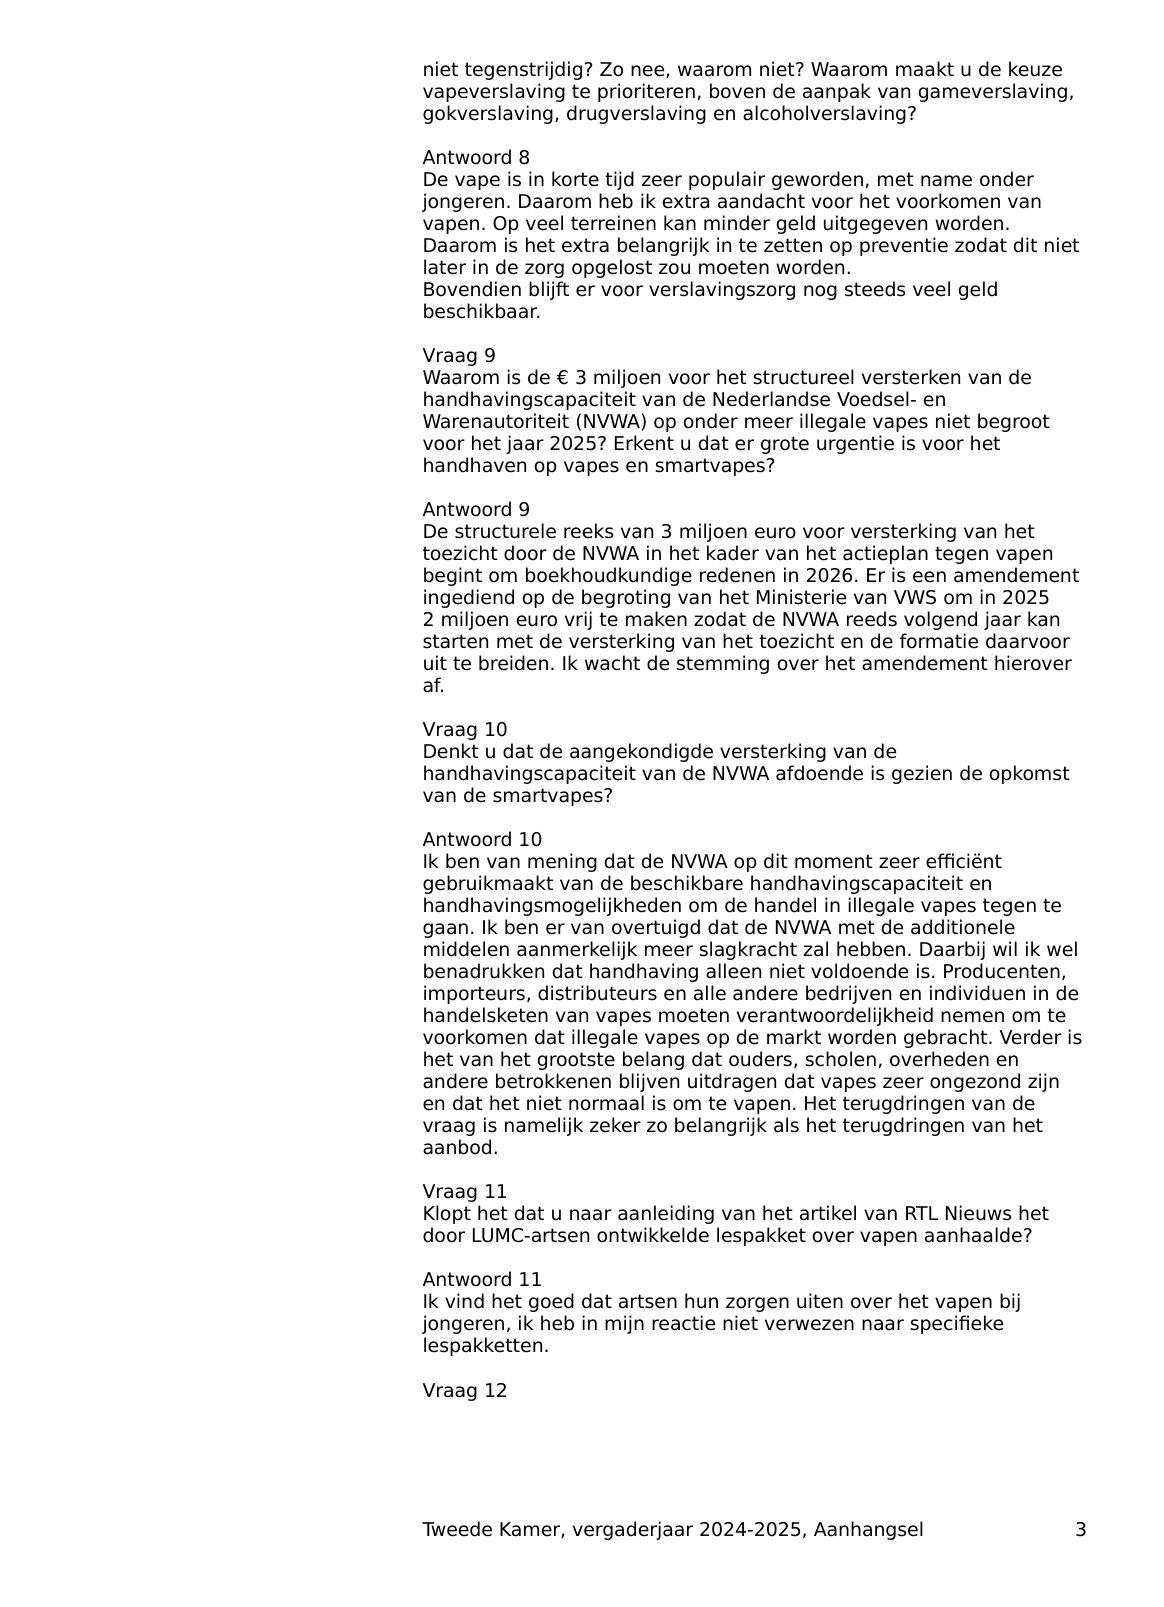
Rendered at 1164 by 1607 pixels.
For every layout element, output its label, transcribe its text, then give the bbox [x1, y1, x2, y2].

text Vraag 10 [422, 719, 1087, 741]
text De structurele reeks van 3 miljoen euro voor versterking van het toezicht door de NVWA in het kader van het actieplan tegen vapen begint om boekhoudkundige redenen in 2026. Er is een amendement ingediend op de begroting van het Ministerie van VWS om in 2025 2 miljoen euro vrij te maken zodat de NVWA reeds volgend jaar kan starten met de versterking van het toezicht en de formatie daarvoor uit te breiden. Ik wacht de stemming over het amendement hierover af. [422, 521, 1087, 697]
text Antwoord 8 [422, 147, 1087, 169]
text Ik ben van mening dat de NVWA op dit moment zeer efficiënt gebruikmaakt van de beschikbare handhavingscapaciteit en handhavingsmogelijkheden om de handel in illegale vapes tegen te gaan. Ik ben er van overtuigd dat de NVWA met de additionele middelen aanmerkelijk meer slagkracht zal hebben. Daarbij wil ik wel benadrukken dat handhaving alleen niet voldoende is. Producenten, importeurs, distributeurs en alle andere bedrijven en individuen in de handelsketen van vapes moeten verantwoordelijkheid nemen om te voorkomen dat illegale vapes op de markt worden gebracht. Verder is het van het grootste belang dat ouders, scholen, overheden en andere betrokkenen blijven uitdragen dat vapes zeer ongezond zijn en dat het niet normaal is om te vapen. Het terugdringen van de vraag is namelijk zeker zo belangrijk als het terugdringen van het aanbod. [422, 851, 1087, 1159]
text Antwoord 10 [422, 829, 1087, 851]
text Vraag 11 [422, 1181, 1087, 1203]
text Antwoord 11 [422, 1269, 1087, 1291]
text Antwoord 9 [422, 499, 1087, 521]
text Ik vind het goed dat artsen hun zorgen uiten over het vapen bij jongeren, ik heb in mijn reactie niet verwezen naar specifieke lespakketten. [422, 1291, 1087, 1357]
text Waarom is de € 3 miljoen voor het structureel versterken van de handhavingscapaciteit van de Nederlandse Voedsel- en Warenautoriteit (NVWA) op onder meer illegale vapes niet begroot voor het jaar 2025? Erkent u dat er grote urgentie is voor het handhaven op vapes en smartvapes? [422, 367, 1087, 477]
text De vape is in korte tijd zeer populair geworden, met name onder jongeren. Daarom heb ik extra aandacht voor het voorkomen van vapen. Op veel terreinen kan minder geld uitgegeven worden. Daarom is het extra belangrijk in te zetten op preventie zodat dit niet later in de zorg opgelost zou moeten worden. [422, 169, 1087, 279]
text Klopt het dat u naar aanleiding van het artikel van RTL Nieuws het door LUMC-artsen ontwikkelde lespakket over vapen aanhaalde? [422, 1203, 1087, 1247]
text niet tegenstrijdig? Zo nee, waarom niet? Waarom maakt u de keuze vapeverslaving te prioriteren, boven de aanpak van gameverslaving, gokverslaving, drugverslaving en alcoholverslaving? [422, 59, 1087, 125]
text Vraag 12 [422, 1379, 1087, 1401]
text Vraag 9 [422, 345, 1087, 367]
text Denkt u dat de aangekondigde versterking van de handhavingscapaciteit van de NVWA afdoende is gezien de opkomst van de smartvapes? [422, 741, 1087, 807]
text Bovendien blijft er voor verslavingszorg nog steeds veel geld beschikbaar. [422, 279, 1087, 323]
